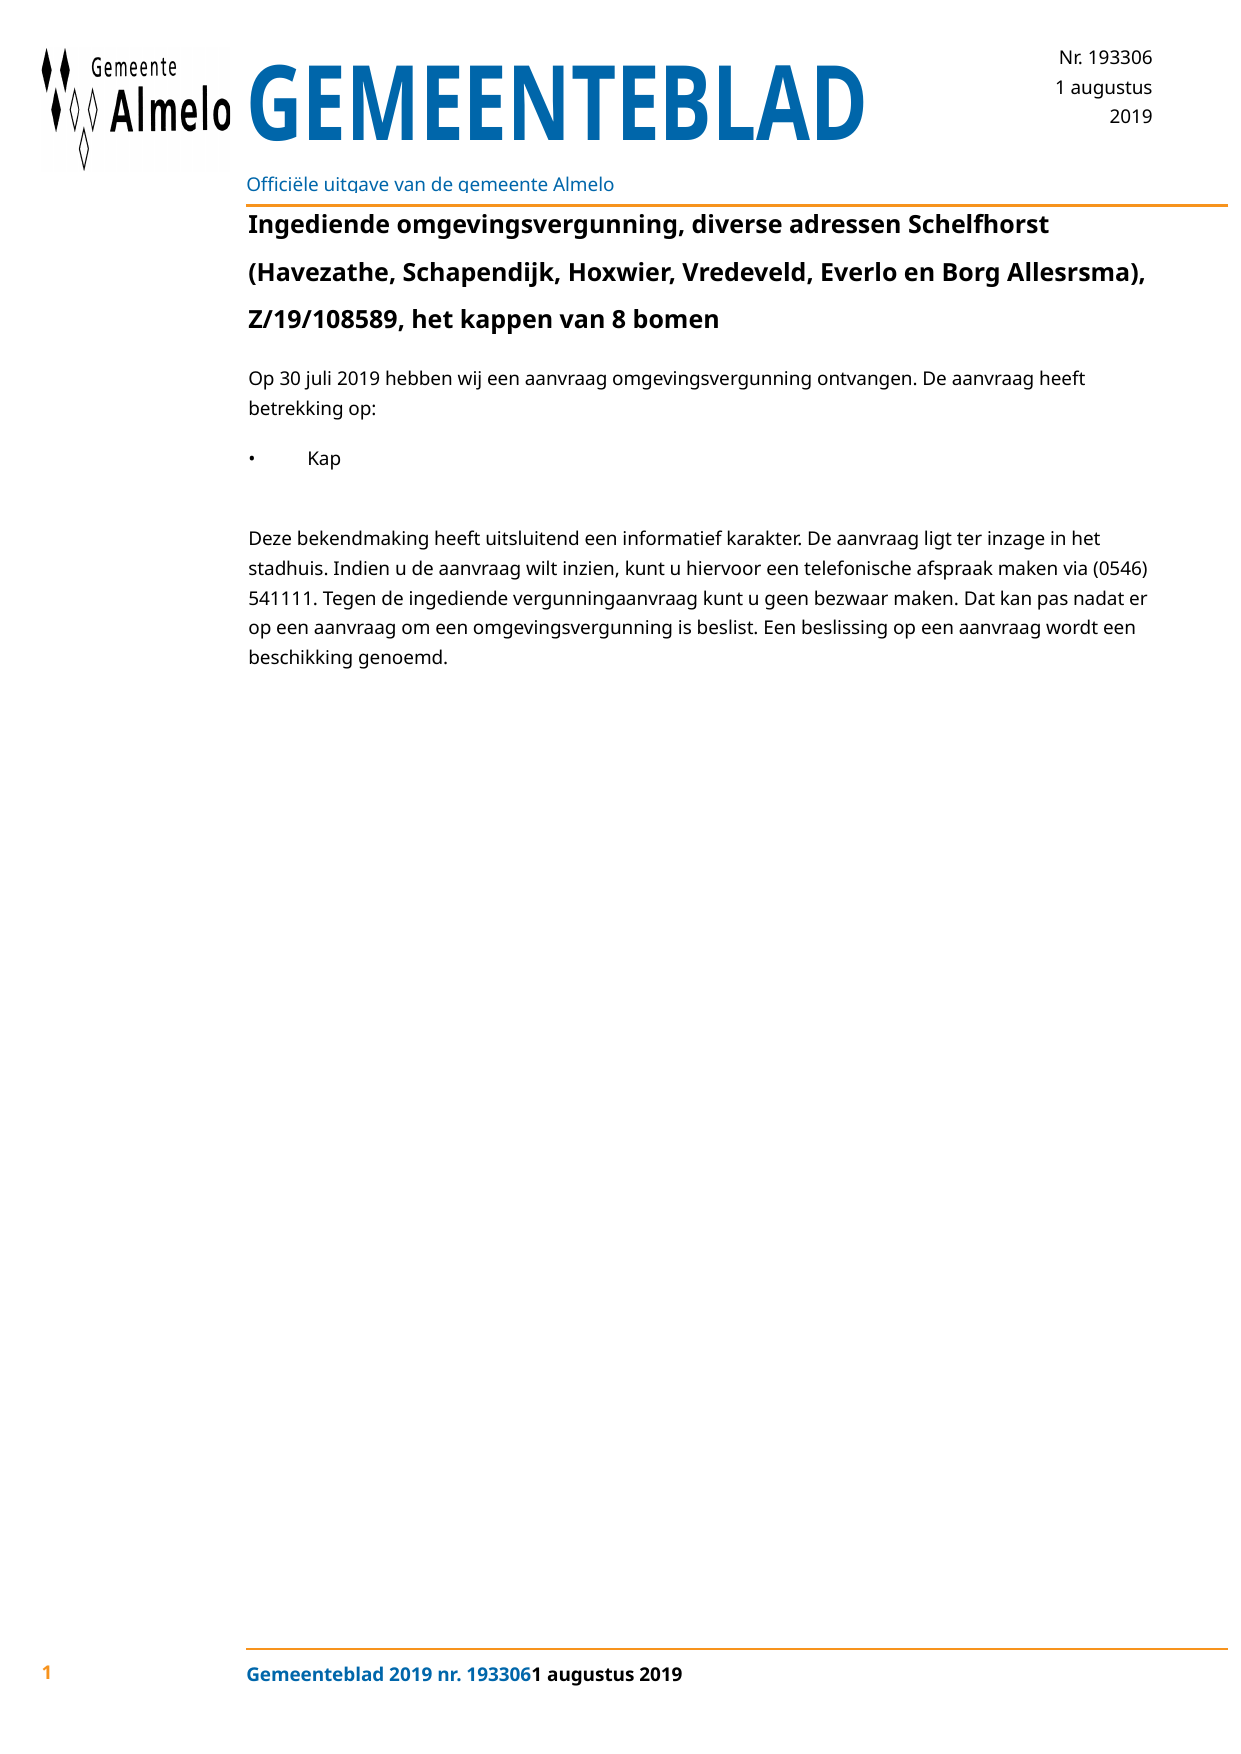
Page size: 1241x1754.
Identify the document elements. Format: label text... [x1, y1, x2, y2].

text Deze bekendmaking heeft uitsluitend een informatief karakter. De aanvraag ligt ter inzage in het stadhuis. Indien u de aanvraag wilt inzien, kunt u hiervoor een telefonische afspraak maken via (0546) 541111. Tegen de ingediende vergunningaanvraag kunt u geen bezwaar maken. Dat kan pas nadat er op een aanvraag om een omgevingsvergunning is beslist. Een beslissing op een aanvraag wordt een beschikking genoemd. [248, 526, 1152, 669]
list Kap [248, 446, 1152, 471]
text Ingediende omgevingsvergunning, diverse adressen Schelfhorst (Havezathe, Schapendijk, Hoxwier, Vredeveld, Everlo en Borg Allesrsma), Z/19/108589, het kappen van 8 bomen [248, 207, 1152, 336]
text Op 30 juli 2019 hebben wij een aanvraag omgevingsvergunning ontvangen. De aanvraag heeft betrekking op: [248, 366, 1152, 421]
picture [41, 47, 231, 172]
